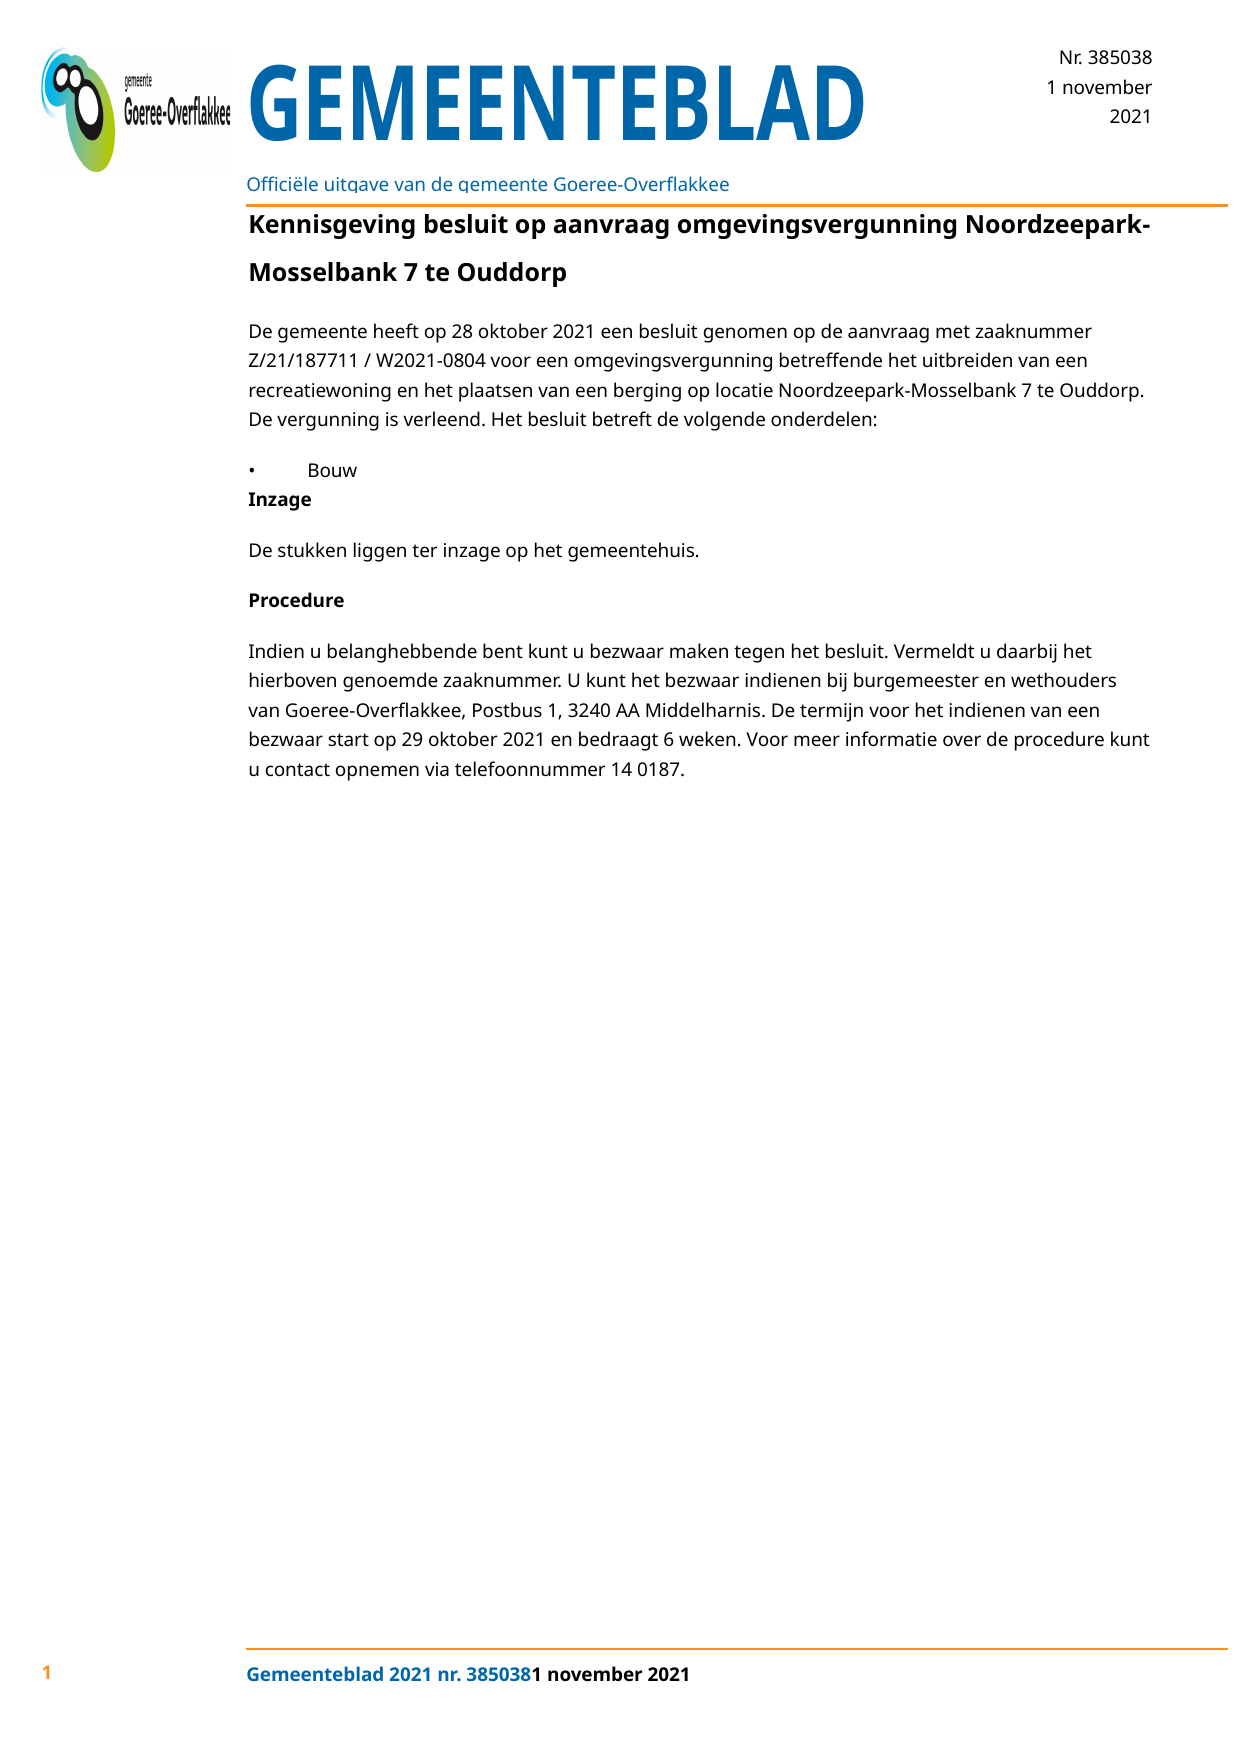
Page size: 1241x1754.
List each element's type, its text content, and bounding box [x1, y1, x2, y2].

text De gemeente heeft op 28 oktober 2021 een besluit genomen op de aanvraag met zaaknummer Z/21/187711 / W2021-0804 voor een omgevingsvergunning betreffende het uitbreiden van een recreatiewoning en het plaatsen van een berging op locatie Noordzeepark-Mosselbank 7 te Ouddorp. De vergunning is verleend. Het besluit betreft de volgende onderdelen: [248, 318, 1152, 432]
text De stukken liggen ter inzage op het gemeentehuis. [248, 537, 1152, 563]
list Bouw [248, 457, 1152, 483]
text Procedure [248, 587, 1152, 613]
text Inzage [248, 487, 1152, 512]
text Indien u belanghebbende bent kunt u bezwaar maken tegen het besluit. Vermeldt u daarbij het hierboven genoemde zaaknummer. U kunt het bezwaar indienen bij burgemeester en wethouders van Goeree-Overflakkee, Postbus 1, 3240 AA Middelharnis. De termijn voor het indienen van een bezwaar start op 29 oktober 2021 en bedraagt 6 weken. Voor meer informatie over de procedure kunt u contact opnemen via telefoonnummer 14 0187. [248, 638, 1152, 782]
text Kennisgeving besluit op aanvraag omgevingsvergunning Noordzeepark-Mosselbank 7 te Ouddorp [248, 207, 1152, 288]
picture [41, 47, 231, 172]
